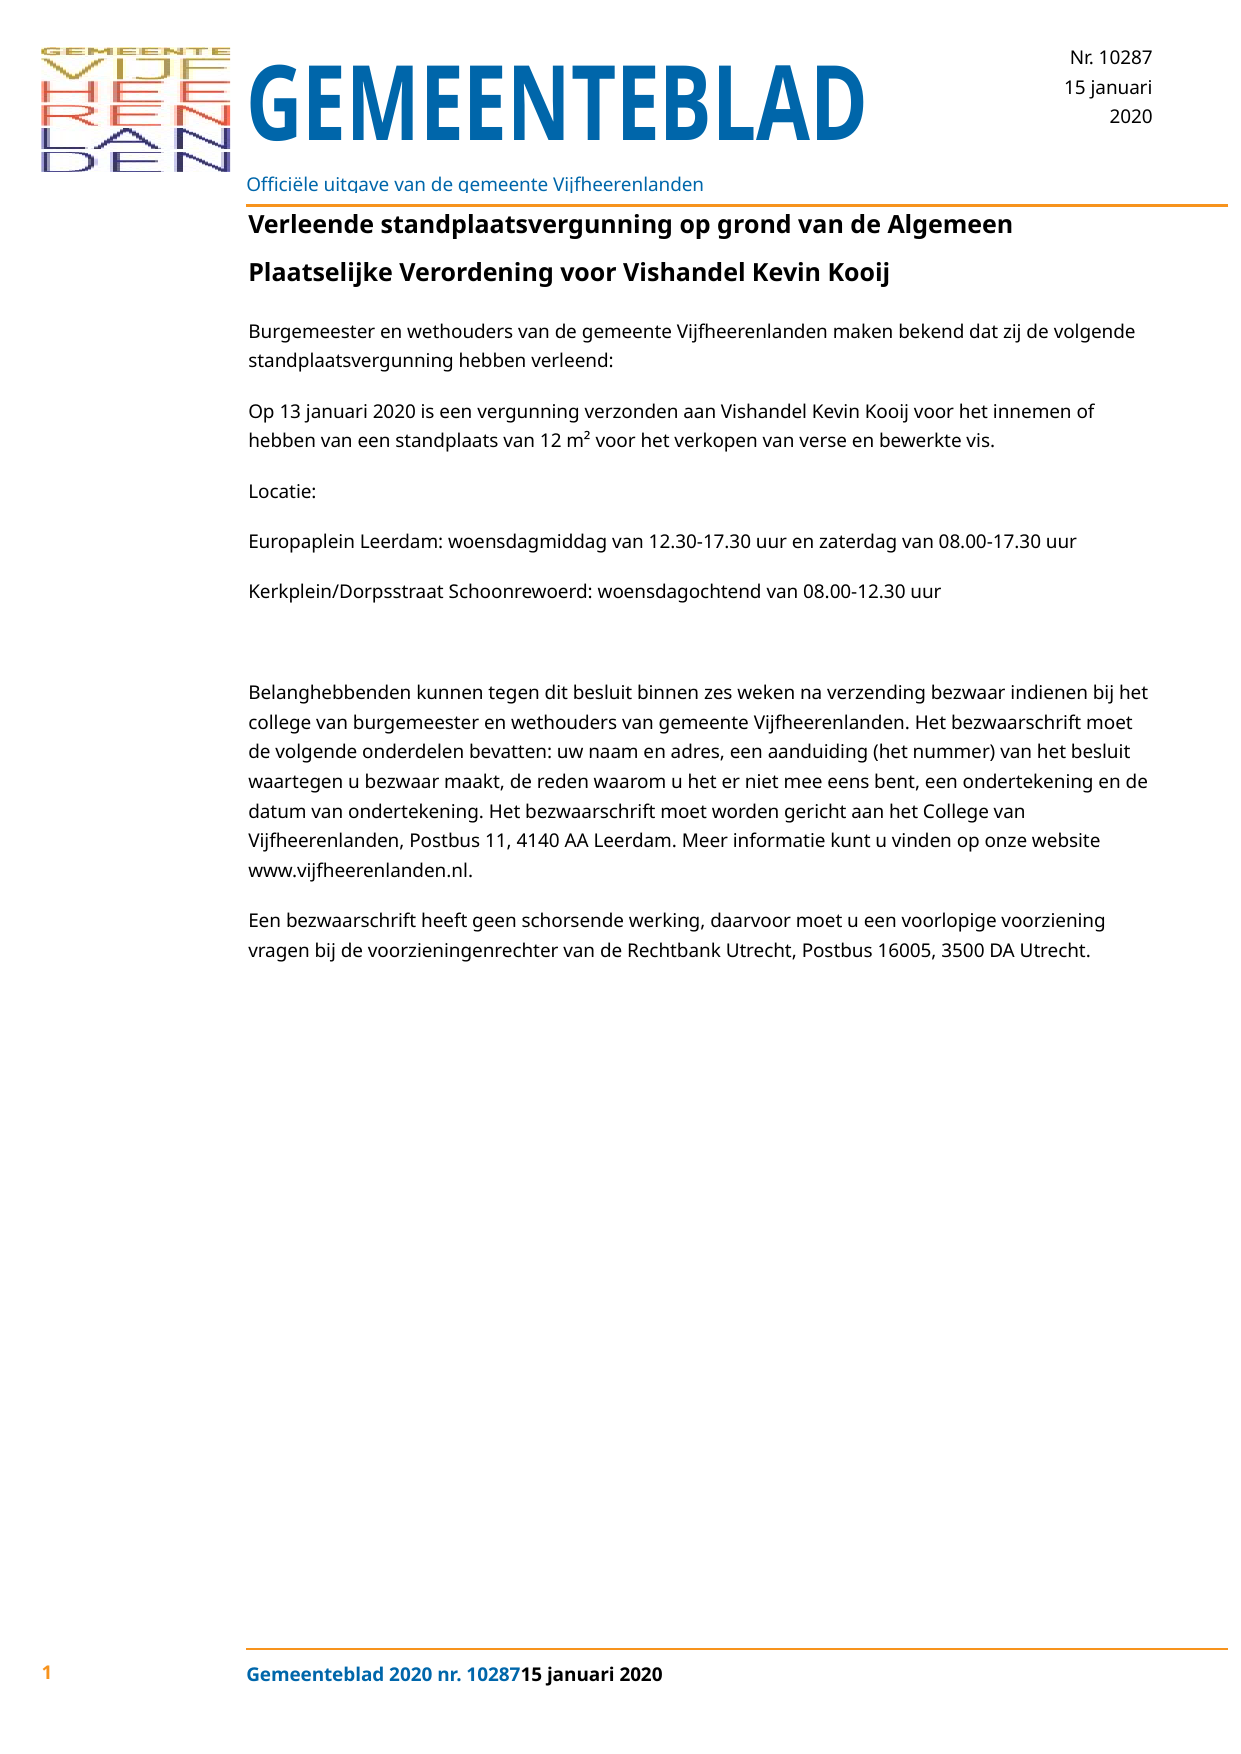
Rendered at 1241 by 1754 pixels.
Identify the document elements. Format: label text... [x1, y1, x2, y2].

text Locatie: [248, 478, 1152, 504]
text Burgemeester en wethouders van de gemeente Vijfheerenlanden maken bekend dat zij de volgende standplaatsvergunning hebben verleend: [248, 318, 1152, 373]
text Belanghebbenden kunnen tegen dit besluit binnen zes weken na verzending bezwaar indienen bij het college van burgemeester en wethouders van gemeente Vijfheerenlanden. Het bezwaarschrift moet de volgende onderdelen bevatten: uw naam en adres, een aanduiding (het nummer) van het besluit waartegen u bezwaar maakt, de reden waarom u het er niet mee eens bent, een ondertekening en de datum van ondertekening. Het bezwaarschrift moet worden gericht aan het College van Vijfheerenlanden, Postbus 11, 4140 AA Leerdam. Meer informatie kunt u vinden op onze website www.vijfheerenlanden.nl. [248, 679, 1152, 883]
picture [41, 47, 231, 172]
text Kerkplein/Dorpsstraat Schoonrewoerd: woensdagochtend van 08.00-12.30 uur [248, 579, 1152, 604]
text Een bezwaarschrift heeft geen schorsende werking, daarvoor moet u een voorlopige voorziening vragen bij de voorzieningenrechter van de Rechtbank Utrecht, Postbus 16005, 3500 DA Utrecht. [248, 907, 1152, 963]
text Europaplein Leerdam: woensdagmiddag van 12.30-17.30 uur en zaterdag van 08.00-17.30 uur [248, 528, 1152, 554]
text Op 13 januari 2020 is een vergunning verzonden aan Vishandel Kevin Kooij voor het innemen of hebben van een standplaats van 12 m² voor het verkopen van verse en bewerkte vis. [248, 398, 1152, 453]
text Verleende standplaatsvergunning op grond van de Algemeen Plaatselijke Verordening voor Vishandel Kevin Kooij [248, 207, 1152, 288]
